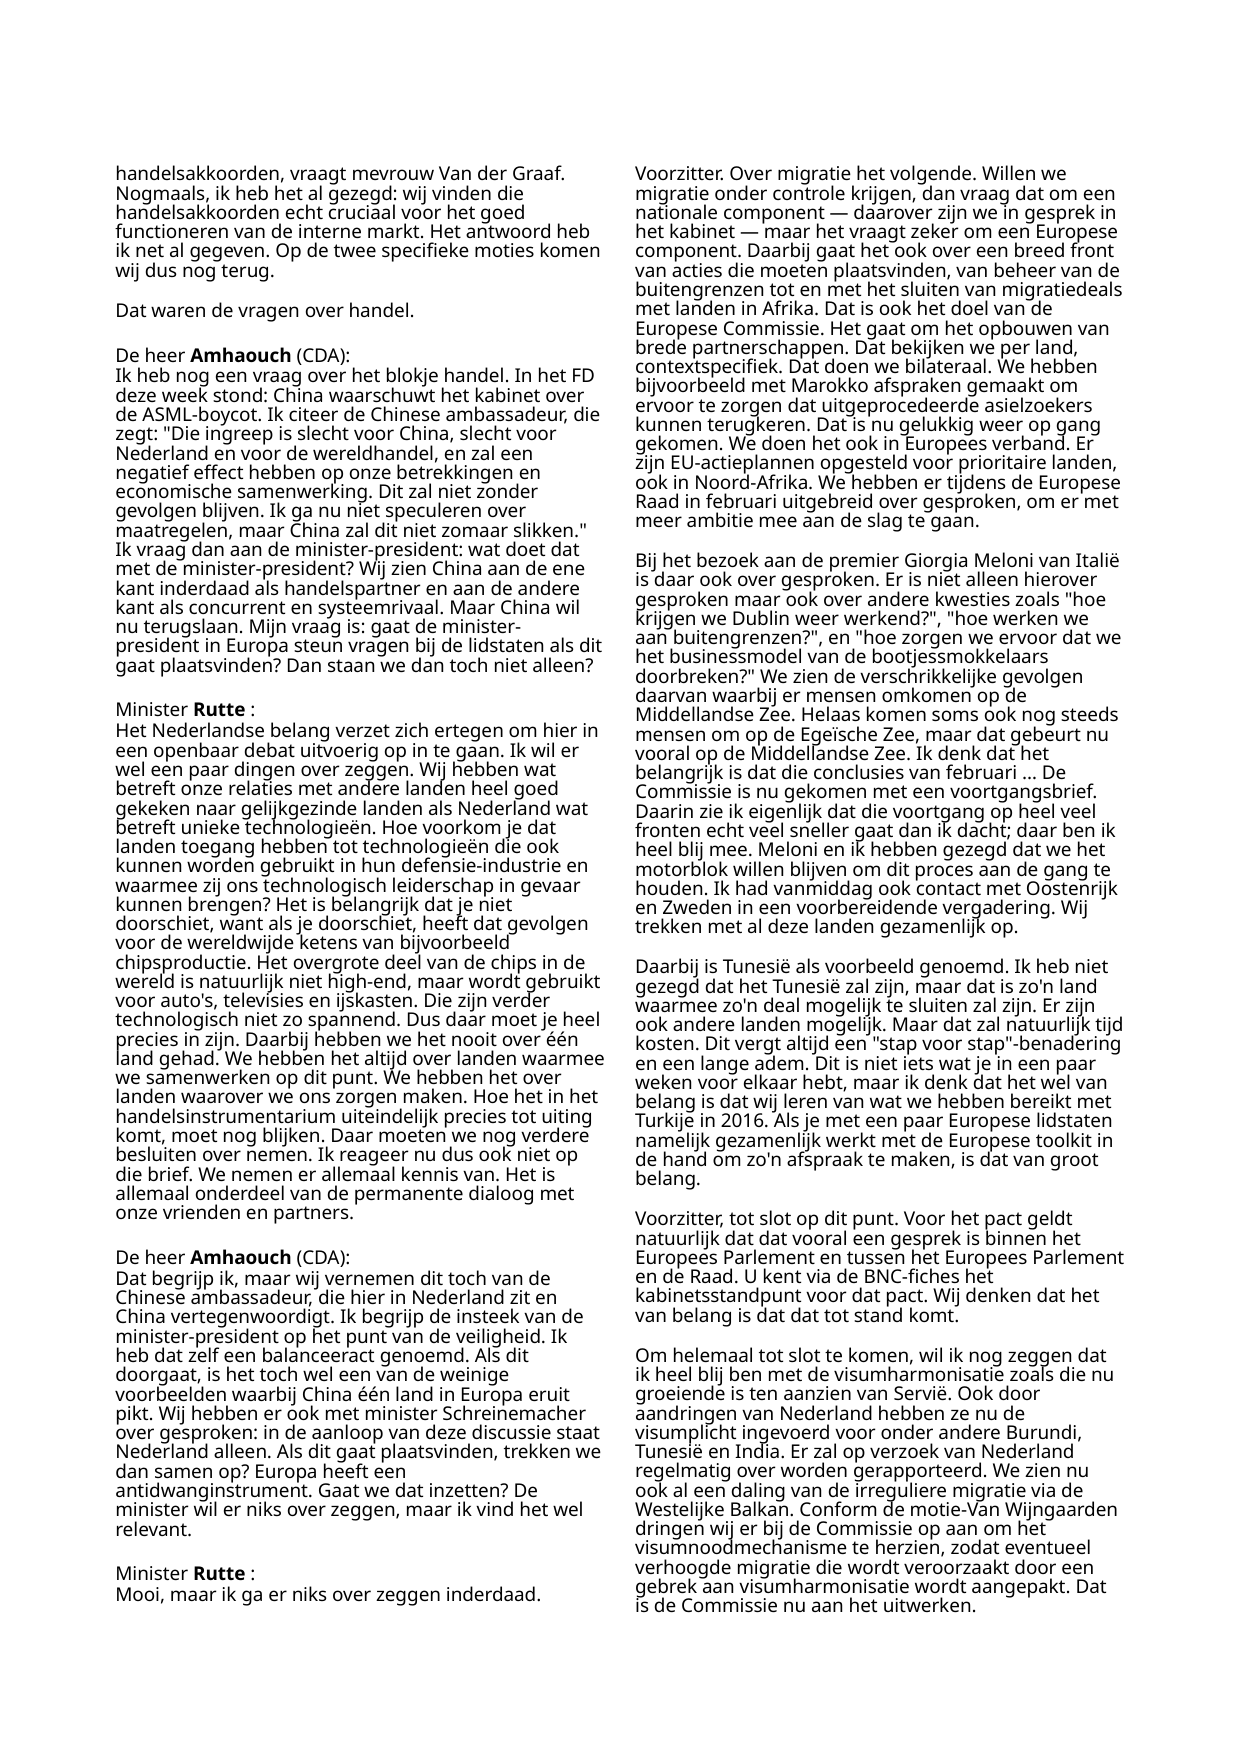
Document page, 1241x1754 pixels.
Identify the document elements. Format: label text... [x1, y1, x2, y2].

text Voorzitter. Over migratie het volgende. Willen we migratie onder controle krijgen, dan vraag dat om een nationale component — daarover zijn we in gesprek in het kabinet — maar het vraagt zeker om een Europese component. Daarbij gaat het ook over een breed front van acties die moeten plaatsvinden, van beheer van de buitengrenzen tot en met het sluiten van migratiedeals met landen in Afrika. Dat is ook het doel van de Europese Commissie. Het gaat om het opbouwen van brede partnerschappen. Dat bekijken we per land, contextspecifiek. Dat doen we bilateraal. We hebben bijvoorbeeld met Marokko afspraken gemaakt om ervoor te zorgen dat uitgeprocedeerde asielzoekers kunnen terugkeren. Dat is nu gelukkig weer op gang gekomen. We doen het ook in Europees verband. Er zijn EU-actieplannen opgesteld voor prioritaire landen, ook in Noord-Afrika. We hebben er tijdens de Europese Raad in februari uitgebreid over gesproken, om er met meer ambitie mee aan de slag te gaan. [635, 165, 1125, 531]
text De heer Amhaouch (CDA): [115, 342, 605, 367]
text Om helemaal tot slot te komen, wil ik nog zeggen dat ik heel blij ben met de visumharmonisatie zoals die nu groeiende is ten aanzien van Servië. Ook door aandringen van Nederland hebben ze nu de visumplicht ingevoerd voor onder andere Burundi, Tunesië en India. Er zal op verzoek van Nederland regelmatig over worden gerapporteerd. We zien nu ook al een daling van de irreguliere migratie via de Westelijke Balkan. Conform de motie-Van Wijngaarden dringen wij er bij de Commissie op aan om het visumnoodmechanisme te herzien, zodat eventueel verhoogde migratie die wordt veroorzaakt door een gebrek aan visumharmonisatie wordt aangepakt. Dat is de Commissie nu aan het uitwerken. [635, 1347, 1125, 1616]
text Voorzitter, tot slot op dit punt. Voor het pact geldt natuurlijk dat dat vooral een gesprek is binnen het Europees Parlement en tussen het Europees Parlement en de Raad. U kent via de BNC-fiches het kabinetsstandpunt voor dat pact. Wij denken dat het van belang is dat dat tot stand komt. [635, 1210, 1125, 1326]
text Dat waren de vragen over handel. [115, 302, 605, 321]
text Bij het bezoek aan de premier Giorgia Meloni van Italië is daar ook over gesproken. Er is niet alleen hierover gesproken maar ook over andere kwesties zoals "hoe krijgen we Dublin weer werkend?", "hoe werken we aan buitengrenzen?", en "hoe zorgen we ervoor dat we het businessmodel van de bootjessmokkelaars doorbreken?" We zien de verschrikkelijke gevolgen daarvan waarbij er mensen omkomen op de Middellandse Zee. Helaas komen soms ook nog steeds mensen om op de Egeïsche Zee, maar dat gebeurt nu vooral op de Middellandse Zee. Ik denk dat het belangrijk is dat die conclusies van februari … De Commissie is nu gekomen met een voortgangsbrief. Daarin zie ik eigenlijk dat die voortgang op heel veel fronten echt veel sneller gaat dan ik dacht; daar ben ik heel blij mee. Meloni en ik hebben gezegd dat we het motorblok willen blijven om dit proces aan de gang te houden. Ik had vanmiddag ook contact met Oostenrijk en Zweden in een voorbereidende vergadering. Wij trekken met al deze landen gezamenlijk op. [635, 552, 1125, 938]
text Daarbij is Tunesië als voorbeeld genoemd. Ik heb niet gezegd dat het Tunesië zal zijn, maar dat is zo'n land waarmee zo'n deal mogelijk te sluiten zal zijn. Er zijn ook andere landen mogelijk. Maar dat zal natuurlijk tijd kosten. Dit vergt altijd een "stap voor stap"-benadering en een lange adem. Dit is niet iets wat je in een paar weken voor elkaar hebt, maar ik denk dat het wel van belang is dat wij leren van wat we hebben bereikt met Turkije in 2016. Als je met een paar Europese lidstaten namelijk gezamenlijk werkt met de Europese toolkit in de hand om zo'n afspraak te maken, is dat van groot belang. [635, 958, 1125, 1189]
text Ik heb nog een vraag over het blokje handel. In het FD deze week stond: China waarschuwt het kabinet over de ASML-boycot. Ik citeer de Chinese ambassadeur, die zegt: "Die ingreep is slecht voor China, slecht voor Nederland en voor de wereldhandel, en zal een negatief effect hebben op onze betrekkingen en economische samenwerking. Dit zal niet zonder gevolgen blijven. Ik ga nu niet speculeren over maatregelen, maar China zal dit niet zomaar slikken." Ik vraag dan aan de minister-president: wat doet dat met de minister-president? Wij zien China aan de ene kant inderdaad als handelspartner en aan de andere kant als concurrent en systeemrivaal. Maar China wil nu terugslaan. Mijn vraag is: gaat de minister-president in Europa steun vragen bij de lidstaten als dit gaat plaatsvinden? Dan staan we dan toch niet alleen? [115, 367, 605, 676]
text Dat begrijp ik, maar wij vernemen dit toch van de Chinese ambassadeur, die hier in Nederland zit en China vertegenwoordigt. Ik begrijp de insteek van de minister-president op het punt van de veiligheid. Ik heb dat zelf een balanceeract genoemd. Als dit doorgaat, is het toch wel een van de weinige voorbeelden waarbij China één land in Europa eruit pikt. Wij hebben er ook met minister Schreinemacher over gesproken: in de aanloop van deze discussie staat Nederland alleen. Als dit gaat plaatsvinden, trekken we dan samen op? Europa heeft een antidwanginstrument. Gaat we dat inzetten? De minister wil er niks over zeggen, maar ik vind het wel relevant. [115, 1270, 605, 1540]
text handelsakkoorden, vraagt mevrouw Van der Graaf. Nogmaals, ik heb het al gezegd: wij vinden die handelsakkoorden echt cruciaal voor het goed functioneren van de interne markt. Het antwoord heb ik net al gegeven. Op de twee specifieke moties komen wij dus nog terug. [115, 165, 605, 281]
text Het Nederlandse belang verzet zich ertegen om hier in een openbaar debat uitvoerig op in te gaan. Ik wil er wel een paar dingen over zeggen. Wij hebben wat betreft onze relaties met andere landen heel goed gekeken naar gelijkgezinde landen als Nederland wat betreft unieke technologieën. Hoe voorkom je dat landen toegang hebben tot technologieën die ook kunnen worden gebruikt in hun defensie-industrie en waarmee zij ons technologisch leiderschap in gevaar kunnen brengen? Het is belangrijk dat je niet doorschiet, want als je doorschiet, heeft dat gevolgen voor de wereldwijde ketens van bijvoorbeeld chipsproductie. Het overgrote deel van de chips in de wereld is natuurlijk niet high-end, maar wordt gebruikt voor auto's, televisies en ijskasten. Die zijn verder technologisch niet zo spannend. Dus daar moet je heel precies in zijn. Daarbij hebben we het nooit over één land gehad. We hebben het altijd over landen waarmee we samenwerken op dit punt. We hebben het over landen waarover we ons zorgen maken. Hoe het in het handelsinstrumentarium uiteindelijk precies tot uiting komt, moet nog blijken. Daar moeten we nog verdere besluiten over nemen. Ik reageer nu dus ook niet op die brief. We nemen er allemaal kennis van. Het is allemaal onderdeel van de permanente dialoog met onze vrienden en partners. [115, 722, 605, 1223]
text Minister Rutte : [115, 1561, 605, 1586]
text De heer Amhaouch (CDA): [115, 1244, 605, 1270]
text Mooi, maar ik ga er niks over zeggen inderdaad. [115, 1586, 605, 1606]
text Minister Rutte : [115, 697, 605, 722]
